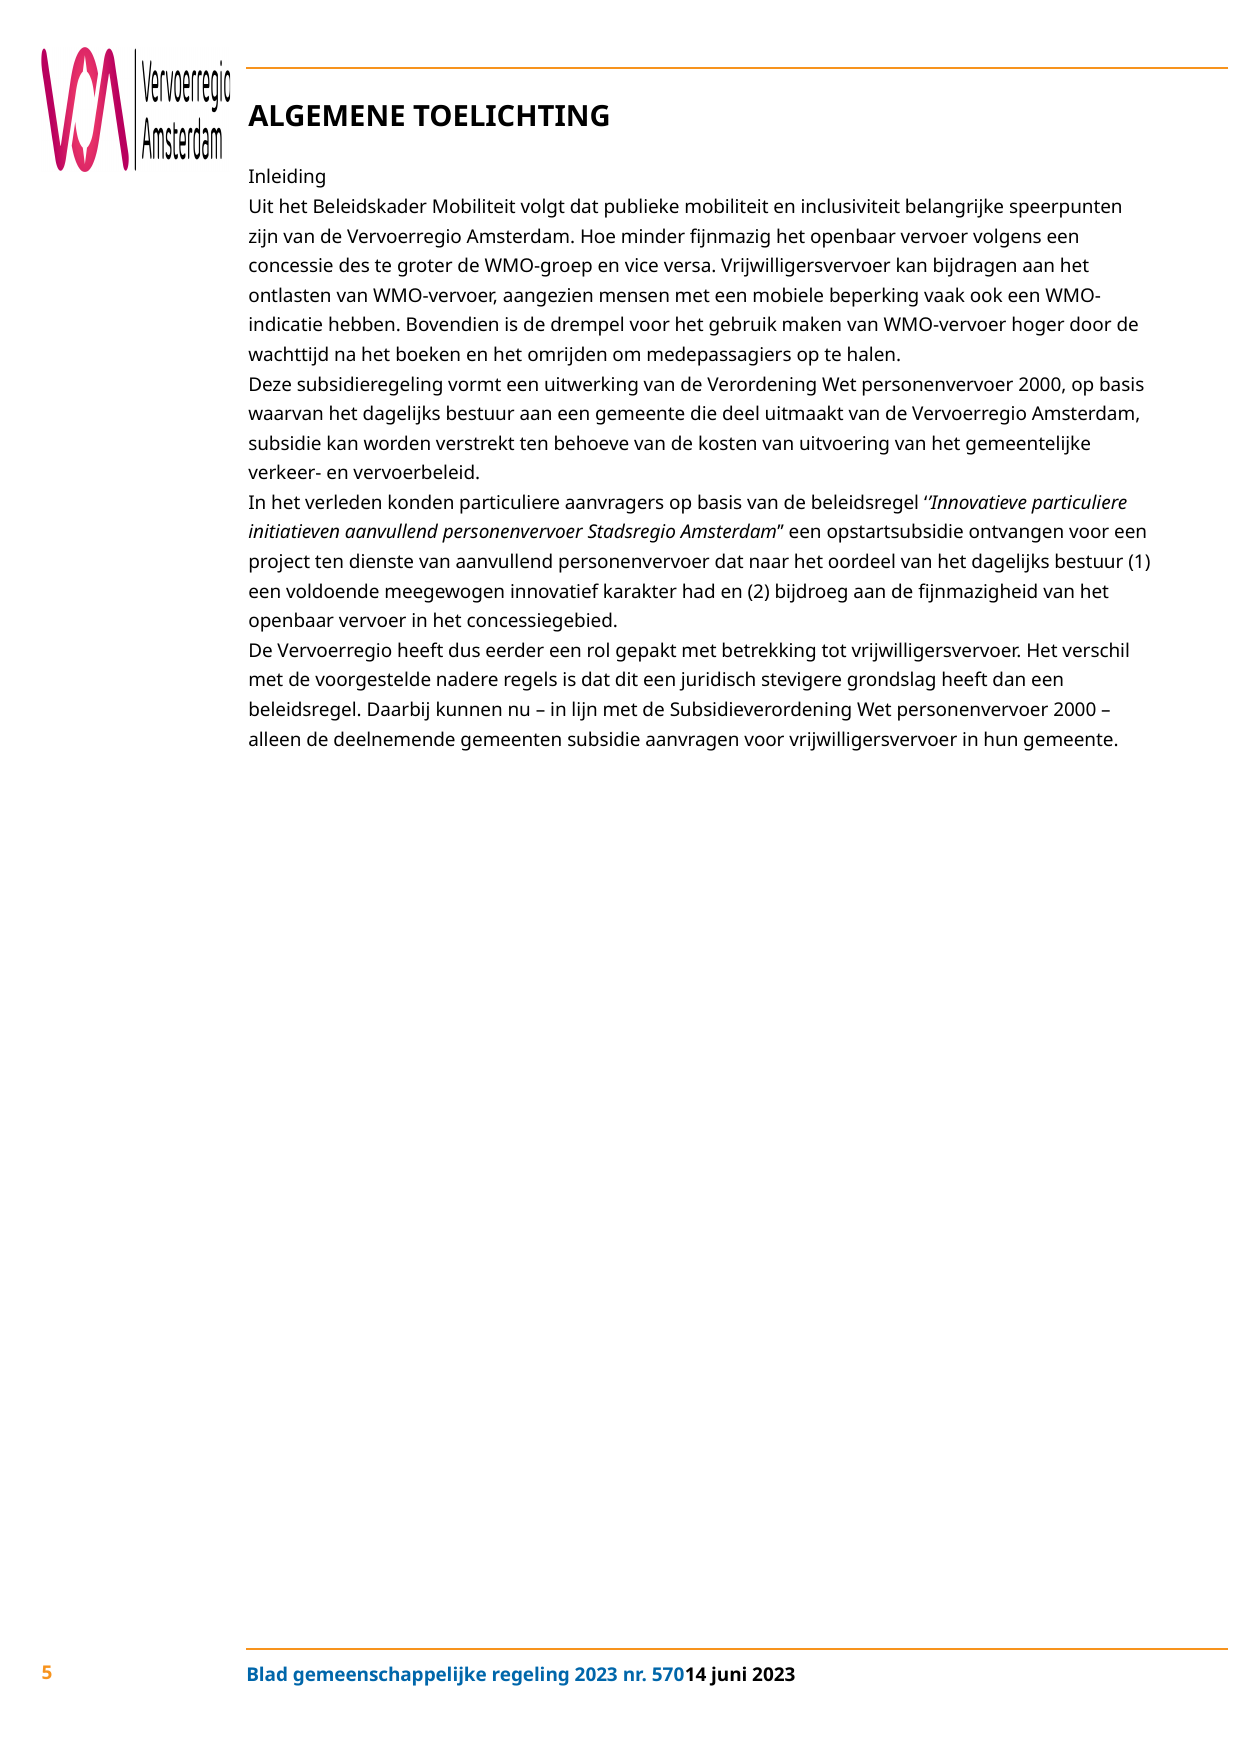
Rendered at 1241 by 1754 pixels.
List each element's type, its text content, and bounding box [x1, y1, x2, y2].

text De Vervoerregio heeft dus eerder een rol gepakt met betrekking tot vrijwilligersvervoer. Het verschil met de voorgestelde nadere regels is dat dit een juridisch stevigere grondslag heeft dan een beleidsregel. Daarbij kunnen nu – in lijn met de Subsidieverordening Wet personenvervoer 2000 – alleen de deelnemende gemeenten subsidie aanvragen voor vrijwilligersvervoer in hun gemeente. [248, 637, 1152, 751]
text Deze subsidieregeling vormt een uitwerking van de Verordening Wet personenvervoer 2000, op basis waarvan het dagelijks bestuur aan een gemeente die deel uitmaakt van de Vervoerregio Amsterdam, subsidie kan worden verstrekt ten behoeve van de kosten van uitvoering van het gemeentelijke verkeer- en vervoerbeleid. [248, 371, 1152, 485]
text ALGEMENE TOELICHTING [248, 95, 1152, 134]
text In het verleden konden particuliere aanvragers op basis van de beleidsregel ‘’Innovatieve particuliere initiatieven aanvullend personenvervoer Stadsregio Amsterdam’’ een opstartsubsidie ontvangen voor een project ten dienste van aanvullend personenvervoer dat naar het oordeel van het dagelijks bestuur (1) een voldoende meegewogen innovatief karakter had en (2) bijdroeg aan de fijnmazigheid van het openbaar vervoer in het concessiegebied. [248, 489, 1152, 633]
picture [41, 47, 231, 172]
text Inleiding [248, 164, 1152, 189]
text Uit het Beleidskader Mobiliteit volgt dat publieke mobiliteit en inclusiviteit belangrijke speerpunten zijn van de Vervoerregio Amsterdam. Hoe minder fijnmazig het openbaar vervoer volgens een concessie des te groter de WMO-groep en vice versa. Vrijwilligersvervoer kan bijdragen aan het ontlasten van WMO-vervoer, aangezien mensen met een mobiele beperking vaak ook een WMO-indicatie hebben. Bovendien is de drempel voor het gebruik maken van WMO-vervoer hoger door de wachttijd na het boeken en het omrijden om medepassagiers op te halen. [248, 193, 1152, 367]
